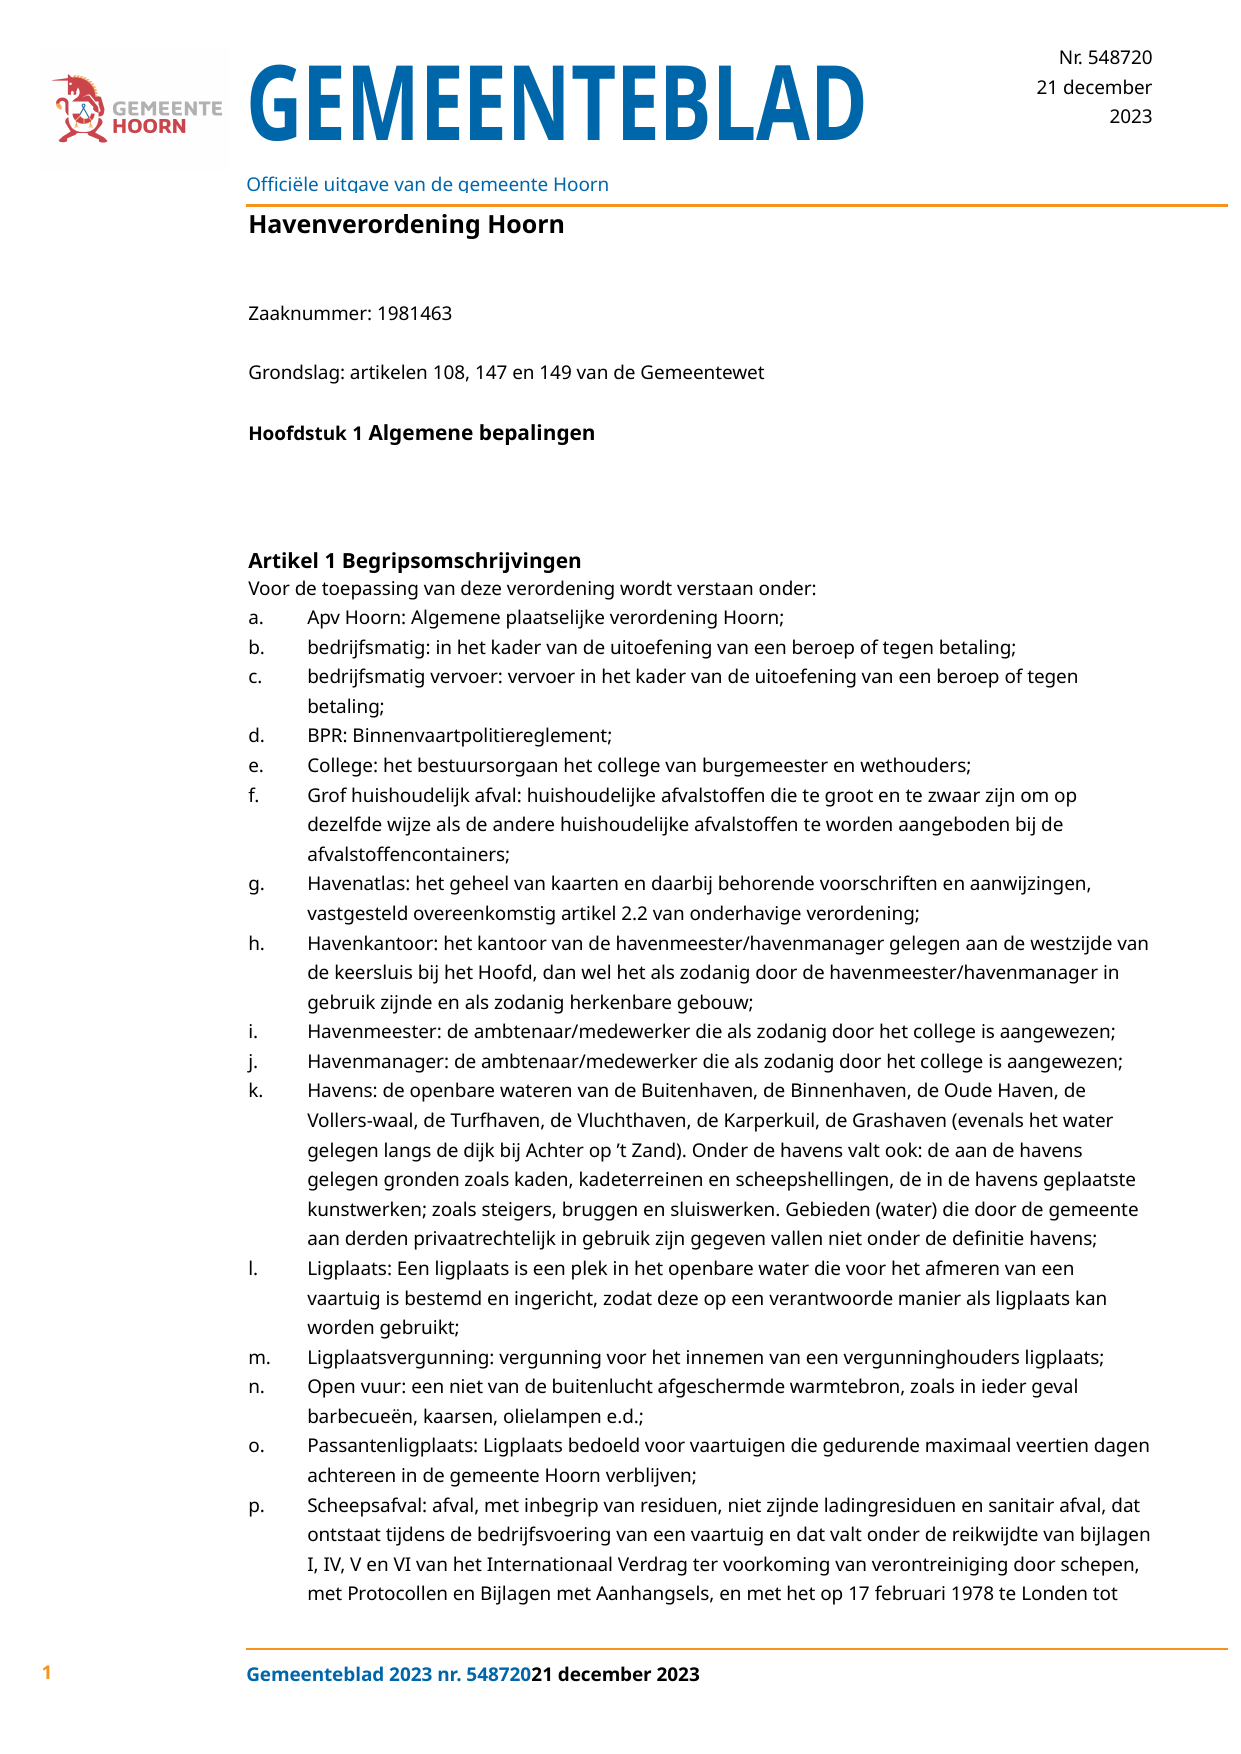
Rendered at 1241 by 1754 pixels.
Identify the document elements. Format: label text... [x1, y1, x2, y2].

list Havens: de openbare wateren van de Buitenhaven, de Binnenhaven, de Oude Haven, de Vollers-waal, de Turfhaven, de Vluchthaven, de Karperkuil, de Grashaven (evenals het water gelegen langs de dijk bij Achter op ’t Zand). Onder de havens valt ook: de aan de havens gelegen gronden zoals kaden, kadeterreinen en scheepshellingen, de in de havens geplaatste kunstwerken; zoals steigers, bruggen en sluiswerken. Gebieden (water) die door de gemeente aan derden privaatrechtelijk in gebruik zijn gegeven vallen niet onder de definitie havens; [248, 1078, 1152, 1251]
list Open vuur: een niet van de buitenlucht afgeschermde warmtebron, zoals in ieder geval barbecueën, kaarsen, olielampen e.d.; [248, 1373, 1152, 1429]
picture [41, 47, 231, 172]
list College: het bestuursorgaan het college van burgemeester en wethouders; [248, 752, 1152, 778]
list Havenkantoor: het kantoor van de havenmeester/havenmanager gelegen aan de westzijde van de keersluis bij het Hoofd, dan wel het als zodanig door de havenmeester/havenmanager in gebruik zijnde en als zodanig herkenbare gebouw; [248, 930, 1152, 1015]
list Havenmeester: de ambtenaar/medewerker die als zodanig door het college is aangewezen; [248, 1018, 1152, 1044]
list Scheepsafval: afval, met inbegrip van residuen, niet zijnde ladingresiduen en sanitair afval, dat ontstaat tijdens de bedrijfsvoering van een vaartuig en dat valt onder de reikwijdte van bijlagen I, IV, V en VI van het Internationaal Verdrag ter voorkoming van verontreiniging door schepen, met Protocollen en Bijlagen met Aanhangsels, en met het op 17 februari 1978 te Londen tot [248, 1492, 1152, 1606]
text Artikel 1 Begripsomschrijvingen [248, 546, 1152, 575]
text Grondslag: artikelen 108, 147 en 149 van de Gemeentewet [248, 359, 1152, 385]
list Grof huishoudelijk afval: huishoudelijke afvalstoffen die te groot en te zwaar zijn om op dezelfde wijze als de andere huishoudelijke afvalstoffen te worden aangeboden bij de afvalstoffencontainers; [248, 782, 1152, 867]
list Ligplaats: Een ligplaats is een plek in het openbare water die voor het afmeren van een vaartuig is bestemd en ingericht, zodat deze op een verantwoorde manier als ligplaats kan worden gebruikt; [248, 1255, 1152, 1340]
list Apv Hoorn: Algemene plaatselijke verordening Hoorn; [248, 604, 1152, 630]
list Havenmanager: de ambtenaar/medewerker die als zodanig door het college is aangewezen; [248, 1048, 1152, 1074]
list Havenatlas: het geheel van kaarten en daarbij behorende voorschriften en aanwijzingen, vastgesteld overeenkomstig artikel 2.2 van onderhavige verordening; [248, 871, 1152, 926]
list bedrijfsmatig: in het kader van de uitoefening van een beroep of tegen betaling; [248, 634, 1152, 660]
list bedrijfsmatig vervoer: vervoer in het kader van de uitoefening van een beroep of tegen betaling; [248, 663, 1152, 719]
text Voor de toepassing van deze verordening wordt verstaan onder: [248, 575, 1152, 601]
text Zaaknummer: 1981463 [248, 300, 1152, 326]
text Havenverordening Hoorn [248, 207, 1152, 241]
list Ligplaatsvergunning: vergunning voor het innemen van een vergunninghouders ligplaats; [248, 1344, 1152, 1370]
list BPR: Binnenvaartpolitiereglement; [248, 723, 1152, 748]
text Hoofdstuk 1 Algemene bepalingen [248, 418, 1152, 447]
list Passantenligplaats: Ligplaats bedoeld voor vaartuigen die gedurende maximaal veertien dagen achtereen in de gemeente Hoorn verblijven; [248, 1433, 1152, 1488]
